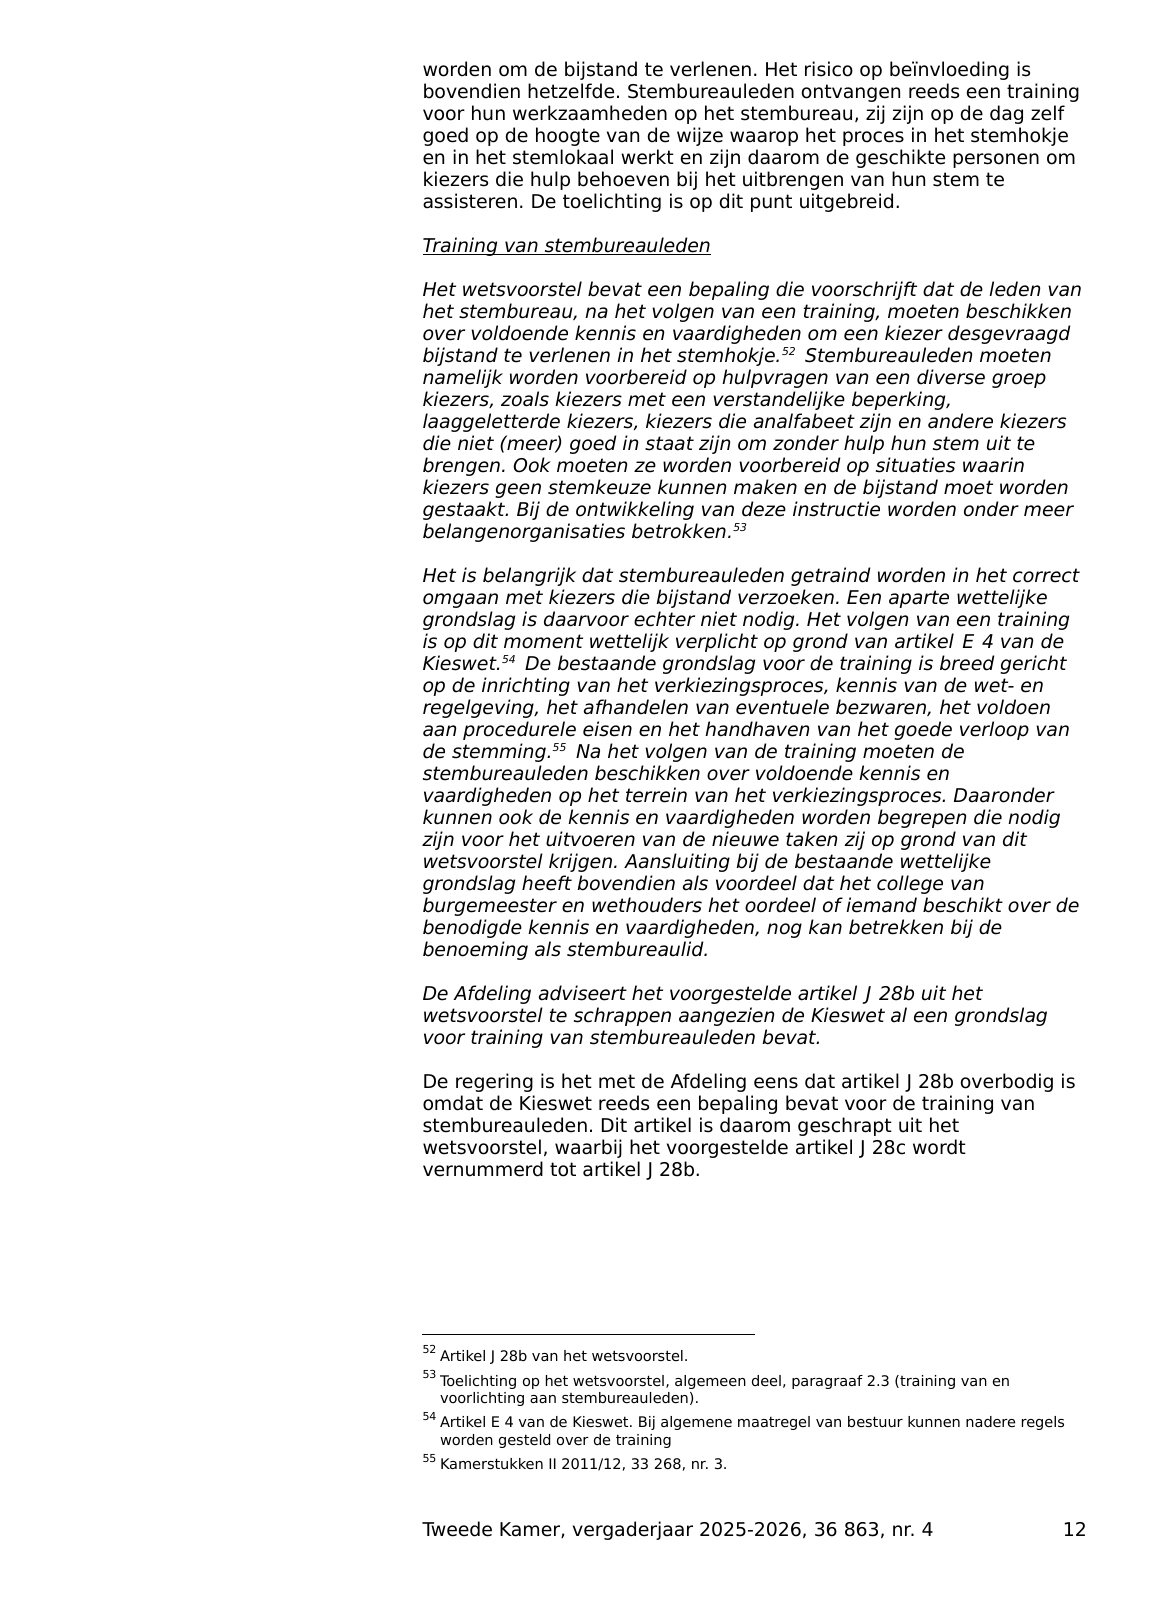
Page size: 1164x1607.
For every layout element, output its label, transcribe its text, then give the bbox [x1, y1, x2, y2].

subtitle Training van stembureauleden [422, 235, 1087, 257]
text Toelichting op het wetsvoorstel, algemeen deel, paragraaf 2.3 (training van en voorlichting aan stembureauleden). [422, 1368, 1087, 1407]
text Artikel E 4 van de Kieswet. Bij algemene maatregel van bestuur kunnen nadere regels worden gesteld over de training [422, 1410, 1087, 1449]
text worden om de bijstand te verlenen. Het risico op beïnvloeding is bovendien hetzelfde. Stembureauleden ontvangen reeds een training voor hun werkzaamheden op het stembureau, zij zijn op de dag zelf goed op de hoogte van de wijze waarop het proces in het stemhokje en in het stemlokaal werkt en zijn daarom de geschikte personen om kiezers die hulp behoeven bij het uitbrengen van hun stem te assisteren. De toelichting is op dit punt uitgebreid. [422, 59, 1087, 213]
text Het is belangrijk dat stembureauleden getraind worden in het correct omgaan met kiezers die bijstand verzoeken. Een aparte wettelijke grondslag is daarvoor echter niet nodig. Het volgen van een training is op dit moment wettelijk verplicht op grond van artikel E 4 van de Kieswet. De bestaande grondslag voor de training is breed gericht op de inrichting van het verkiezingsproces, kennis van de wet- en regelgeving, het afhandelen van eventuele bezwaren, het voldoen aan procedurele eisen en het handhaven van het goede verloop van de stemming. Na het volgen van de training moeten de stembureauleden beschikken over voldoende kennis en vaardigheden op het terrein van het verkiezingsproces. Daaronder kunnen ook de kennis en vaardigheden worden begrepen die nodig zijn voor het uitvoeren van de nieuwe taken zij op grond van dit wetsvoorstel krijgen. Aansluiting bij de bestaande wettelijke grondslag heeft bovendien als voordeel dat het college van burgemeester en wethouders het oordeel of iemand beschikt over de benodigde kennis en vaardigheden, nog kan betrekken bij de benoeming als stembureaulid. [422, 565, 1087, 961]
text Artikel J 28b van het wetsvoorstel. [422, 1343, 1087, 1366]
text Het wetsvoorstel bevat een bepaling die voorschrijft dat de leden van het stembureau, na het volgen van een training, moeten beschikken over voldoende kennis en vaardigheden om een kiezer desgevraagd bijstand te verlenen in het stemhokje. Stembureauleden moeten namelijk worden voorbereid op hulpvragen van een diverse groep kiezers, zoals kiezers met een verstandelijke beperking, laaggeletterde kiezers, kiezers die analfabeet zijn en andere kiezers die niet (meer) goed in staat zijn om zonder hulp hun stem uit te brengen. Ook moeten ze worden voorbereid op situaties waarin kiezers geen stemkeuze kunnen maken en de bijstand moet worden gestaakt. Bij de ontwikkeling van deze instructie worden onder meer belangenorganisaties betrokken. [422, 279, 1087, 543]
text De regering is het met de Afdeling eens dat artikel J 28b overbodig is omdat de Kieswet reeds een bepaling bevat voor de training van stembureauleden. Dit artikel is daarom geschrapt uit het wetsvoorstel, waarbij het voorgestelde artikel J 28c wordt vernummerd tot artikel J 28b. [422, 1071, 1087, 1181]
text Kamerstukken II 2011/12, 33 268, nr. 3. [422, 1452, 1087, 1474]
text De Afdeling adviseert het voorgestelde artikel J 28b uit het wetsvoorstel te schrappen aangezien de Kieswet al een grondslag voor training van stembureauleden bevat. [422, 983, 1087, 1049]
